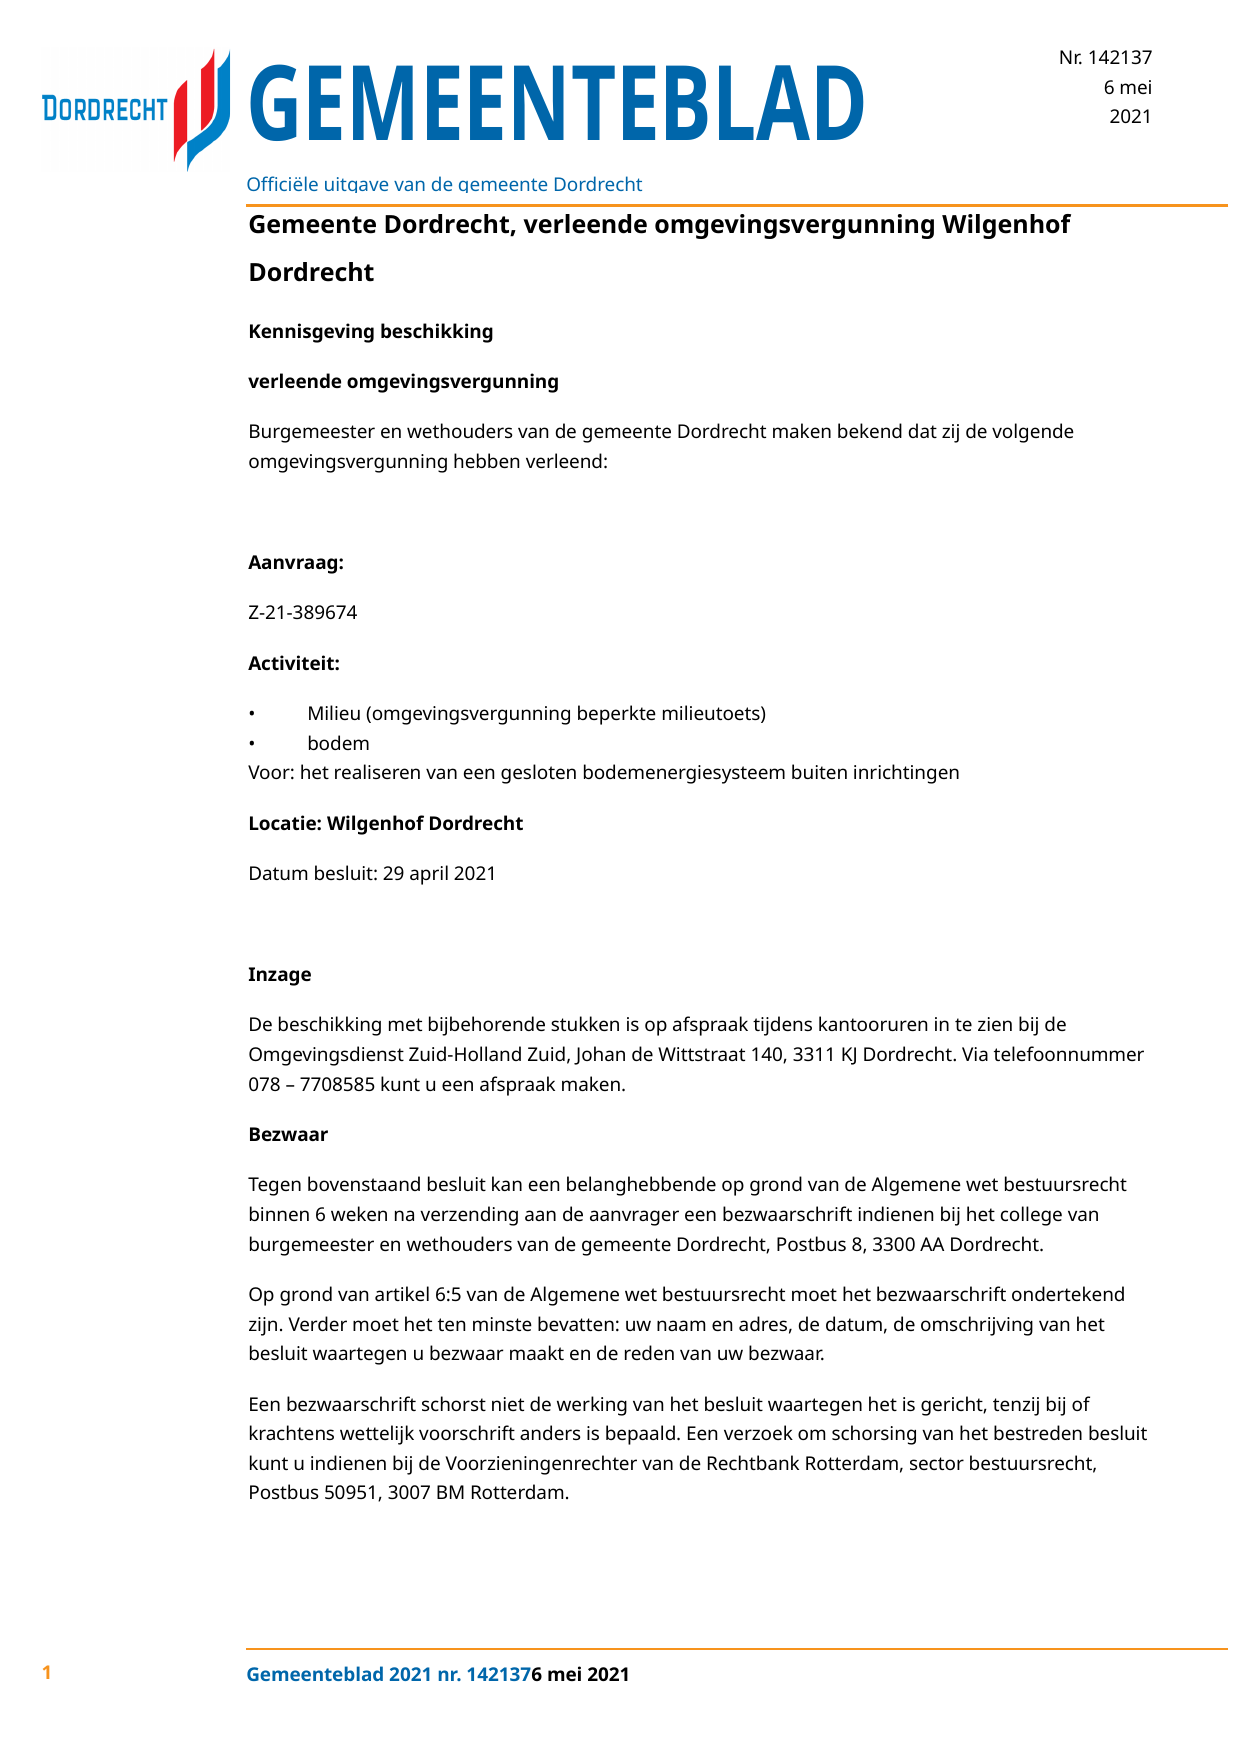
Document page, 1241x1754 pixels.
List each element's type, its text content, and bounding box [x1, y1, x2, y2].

text De beschikking met bijbehorende stukken is op afspraak tijdens kantooruren in te zien bij de Omgevingsdienst Zuid-Holland Zuid, Johan de Wittstraat 140, 3311 KJ Dordrecht. Via telefoonnummer 078 – 7708585 kunt u een afspraak maken. [248, 1012, 1152, 1097]
text Gemeente Dordrecht, verleende omgevingsvergunning Wilgenhof Dordrecht [248, 207, 1152, 288]
text Activiteit: [248, 650, 1152, 676]
text Datum besluit: 29 april 2021 [248, 860, 1152, 886]
text Aanvraag: [248, 549, 1152, 575]
text Kennisgeving beschikking [248, 318, 1152, 344]
picture [41, 47, 231, 172]
text Een bezwaarschrift schorst niet de werking van het besluit waartegen het is gericht, tenzij bij of krachtens wettelijk voorschrift anders is bepaald. Een verzoek om schorsing van het bestreden besluit kunt u indienen bij de Voorzieningenrechter van de Rechtbank Rotterdam, sector bestuursrecht, Postbus 50951, 3007 BM Rotterdam. [248, 1391, 1152, 1505]
text Op grond van artikel 6:5 van de Algemene wet bestuursrecht moet het bezwaarschrift ondertekend zijn. Verder moet het ten minste bevatten: uw naam en adres, de datum, de omschrijving van het besluit waartegen u bezwaar maakt en de reden van uw bezwaar. [248, 1281, 1152, 1366]
text verleende omgevingsvergunning [248, 368, 1152, 394]
text Bezwaar [248, 1121, 1152, 1147]
text Inzage [248, 961, 1152, 987]
text Z-21-389674 [248, 599, 1152, 625]
text Voor: het realiseren van een gesloten bodemenergiesysteem buiten inrichtingen [248, 759, 1152, 785]
list Milieu (omgevingsvergunning beperkte milieutoets) [248, 700, 1152, 726]
text Tegen bovenstaand besluit kan een belanghebbende op grond van de Algemene wet bestuursrecht binnen 6 weken na verzending aan de aanvrager een bezwaarschrift indienen bij het college van burgemeester en wethouders van de gemeente Dordrecht, Postbus 8, 3300 AA Dordrecht. [248, 1172, 1152, 1257]
text Locatie: Wilgenhof Dordrecht [248, 810, 1152, 836]
text Burgemeester en wethouders van de gemeente Dordrecht maken bekend dat zij de volgende omgevingsvergunning hebben verleend: [248, 419, 1152, 474]
list bodem [248, 730, 1152, 756]
